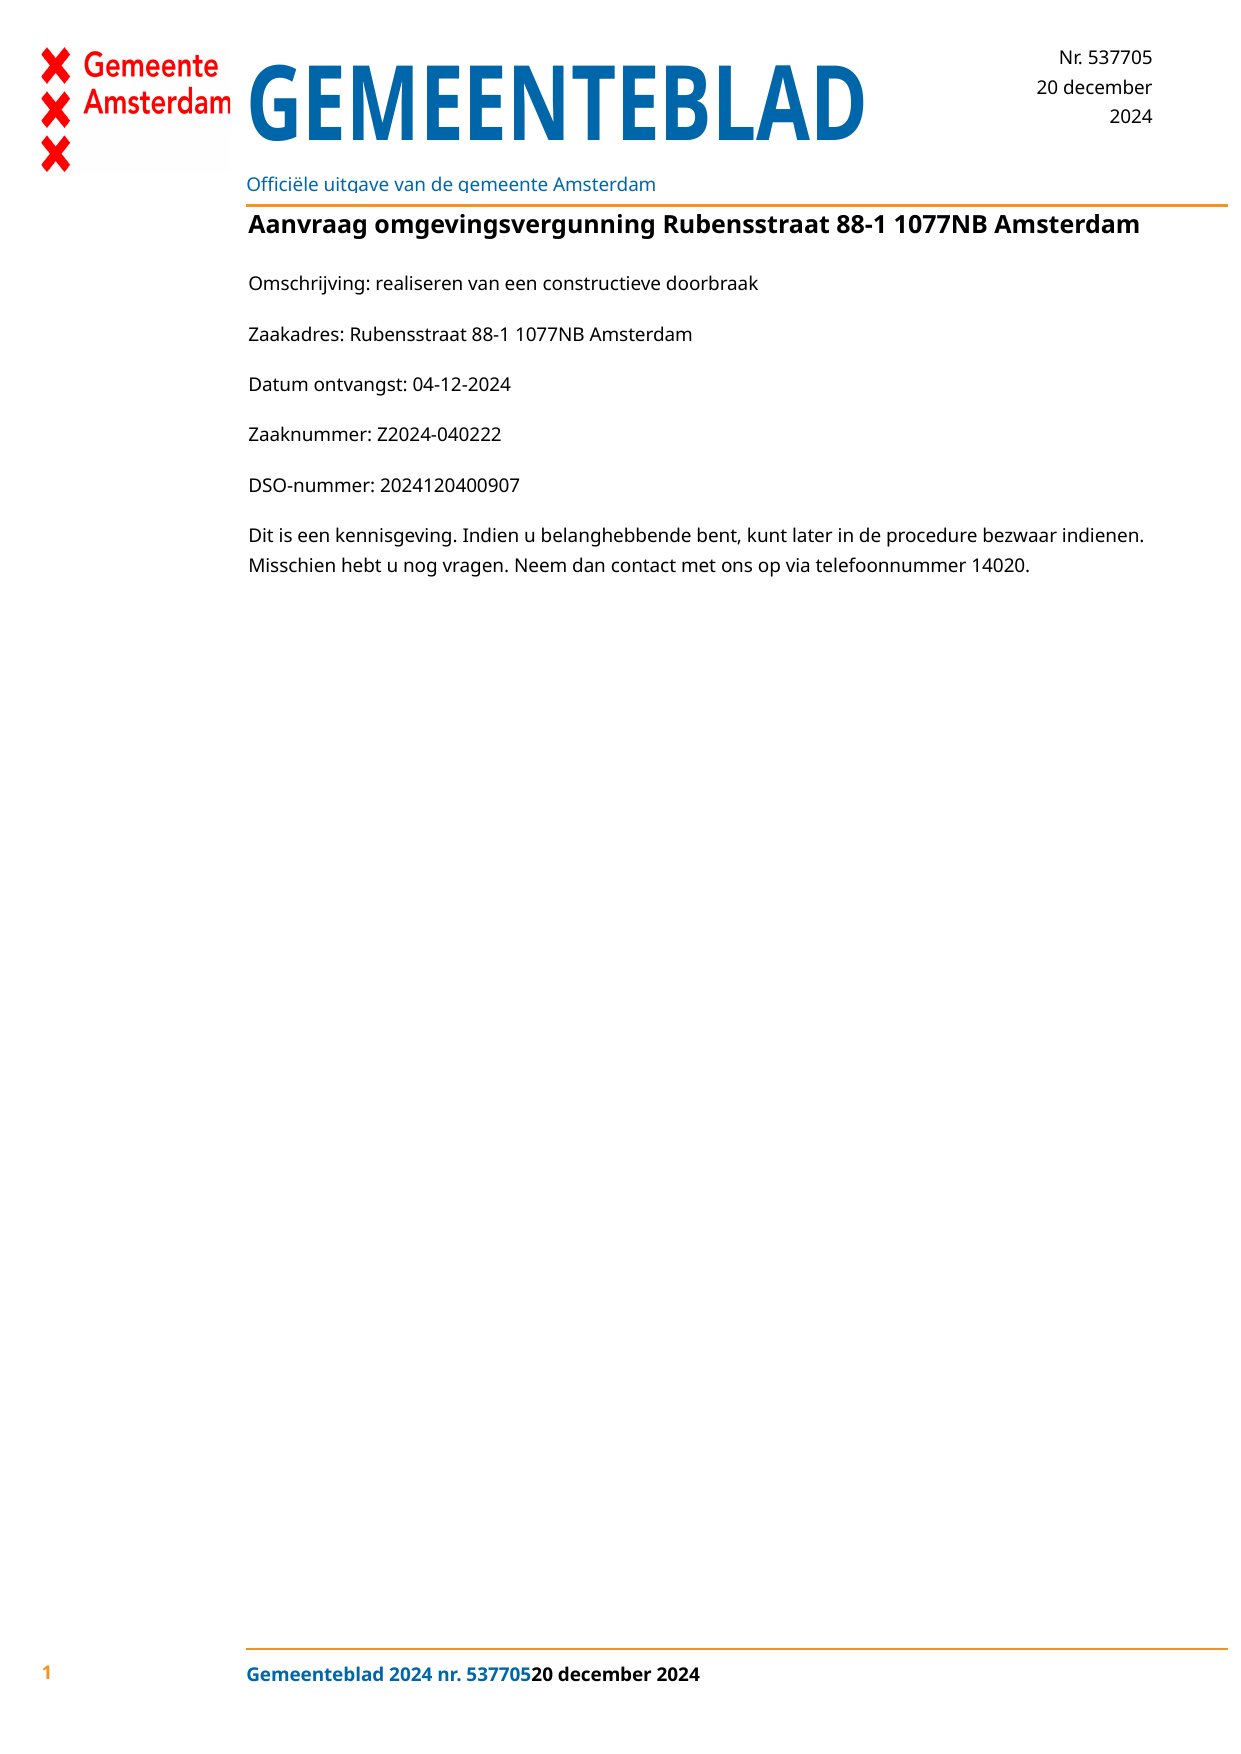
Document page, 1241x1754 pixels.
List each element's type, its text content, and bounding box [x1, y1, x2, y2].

text Omschrijving: realiseren van een constructieve doorbraak [248, 270, 1152, 296]
text DSO-nummer: 2024120400907 [248, 472, 1152, 498]
text Aanvraag omgevingsvergunning Rubensstraat 88-1 1077NB Amsterdam [248, 207, 1152, 241]
text Datum ontvangst: 04-12-2024 [248, 371, 1152, 397]
picture [41, 47, 231, 172]
text Zaakadres: Rubensstraat 88-1 1077NB Amsterdam [248, 321, 1152, 346]
text Dit is een kennisgeving. Indien u belanghebbende bent, kunt later in de procedure bezwaar indienen. Misschien hebt u nog vragen. Neem dan contact met ons op via telefoonnummer 14020. [248, 522, 1152, 578]
text Zaaknummer: Z2024-040222 [248, 422, 1152, 447]
